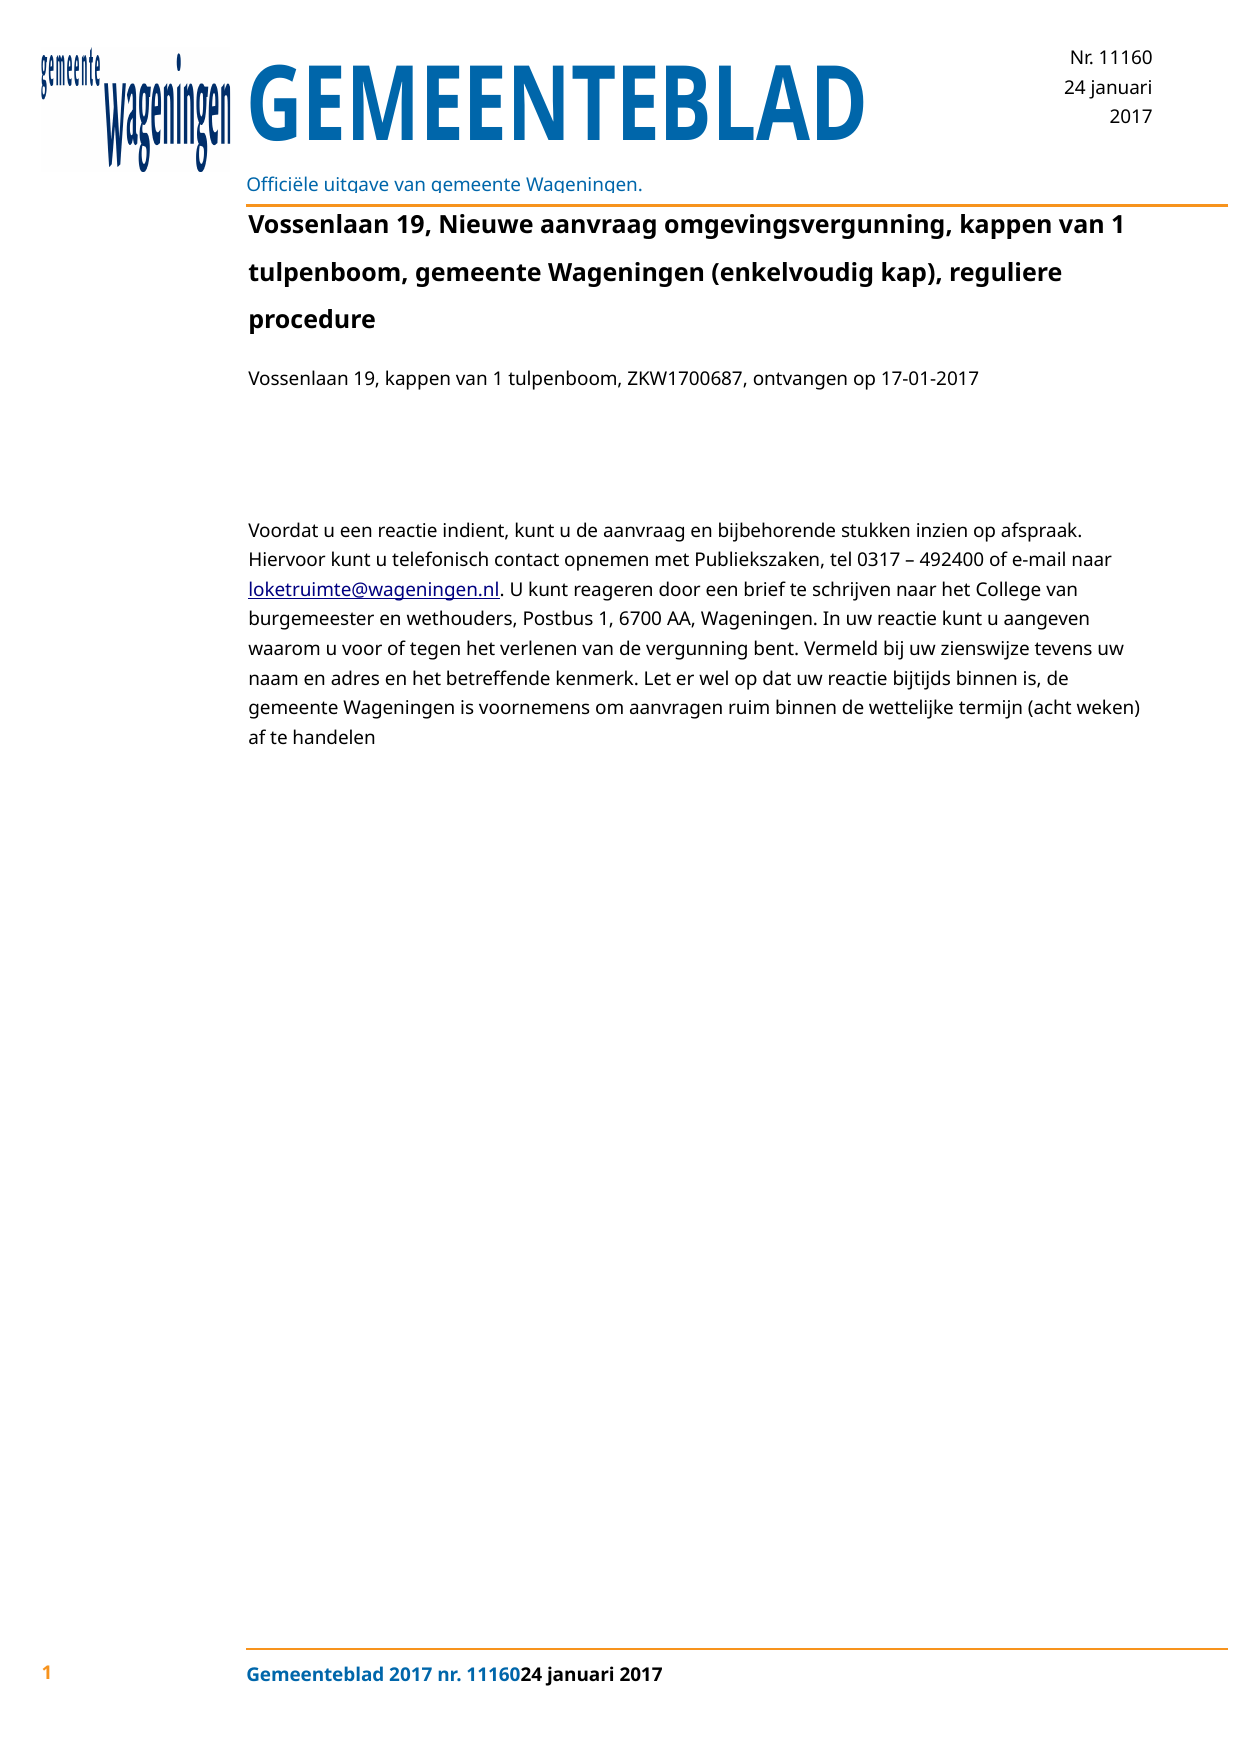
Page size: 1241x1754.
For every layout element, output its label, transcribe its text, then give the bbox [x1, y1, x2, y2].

text Voordat u een reactie indient, kunt u de aanvraag en bijbehorende stukken inzien op afspraak. Hiervoor kunt u telefonisch contact opnemen met Publiekszaken, tel 0317 – 492400 of e-mail naar loketruimte@wageningen.nl. U kunt reageren door een brief te schrijven naar het College van burgemeester en wethouders, Postbus 1, 6700 AA, Wageningen. In uw reactie kunt u aangeven waarom u voor of tegen het verlenen van de vergunning bent. Vermeld bij uw zienswijze tevens uw naam en adres en het betreffende kenmerk. Let er wel op dat uw reactie bijtijds binnen is, de gemeente Wageningen is voornemens om aanvragen ruim binnen de wettelijke termijn (acht weken) af te handelen [248, 517, 1152, 749]
text Vossenlaan 19, Nieuwe aanvraag omgevingsvergunning, kappen van 1 tulpenboom, gemeente Wageningen (enkelvoudig kap), reguliere procedure [248, 207, 1152, 336]
text Vossenlaan 19, kappen van 1 tulpenboom, ZKW1700687, ontvangen op 17-01-2017 [248, 366, 1152, 391]
picture [41, 47, 231, 172]
